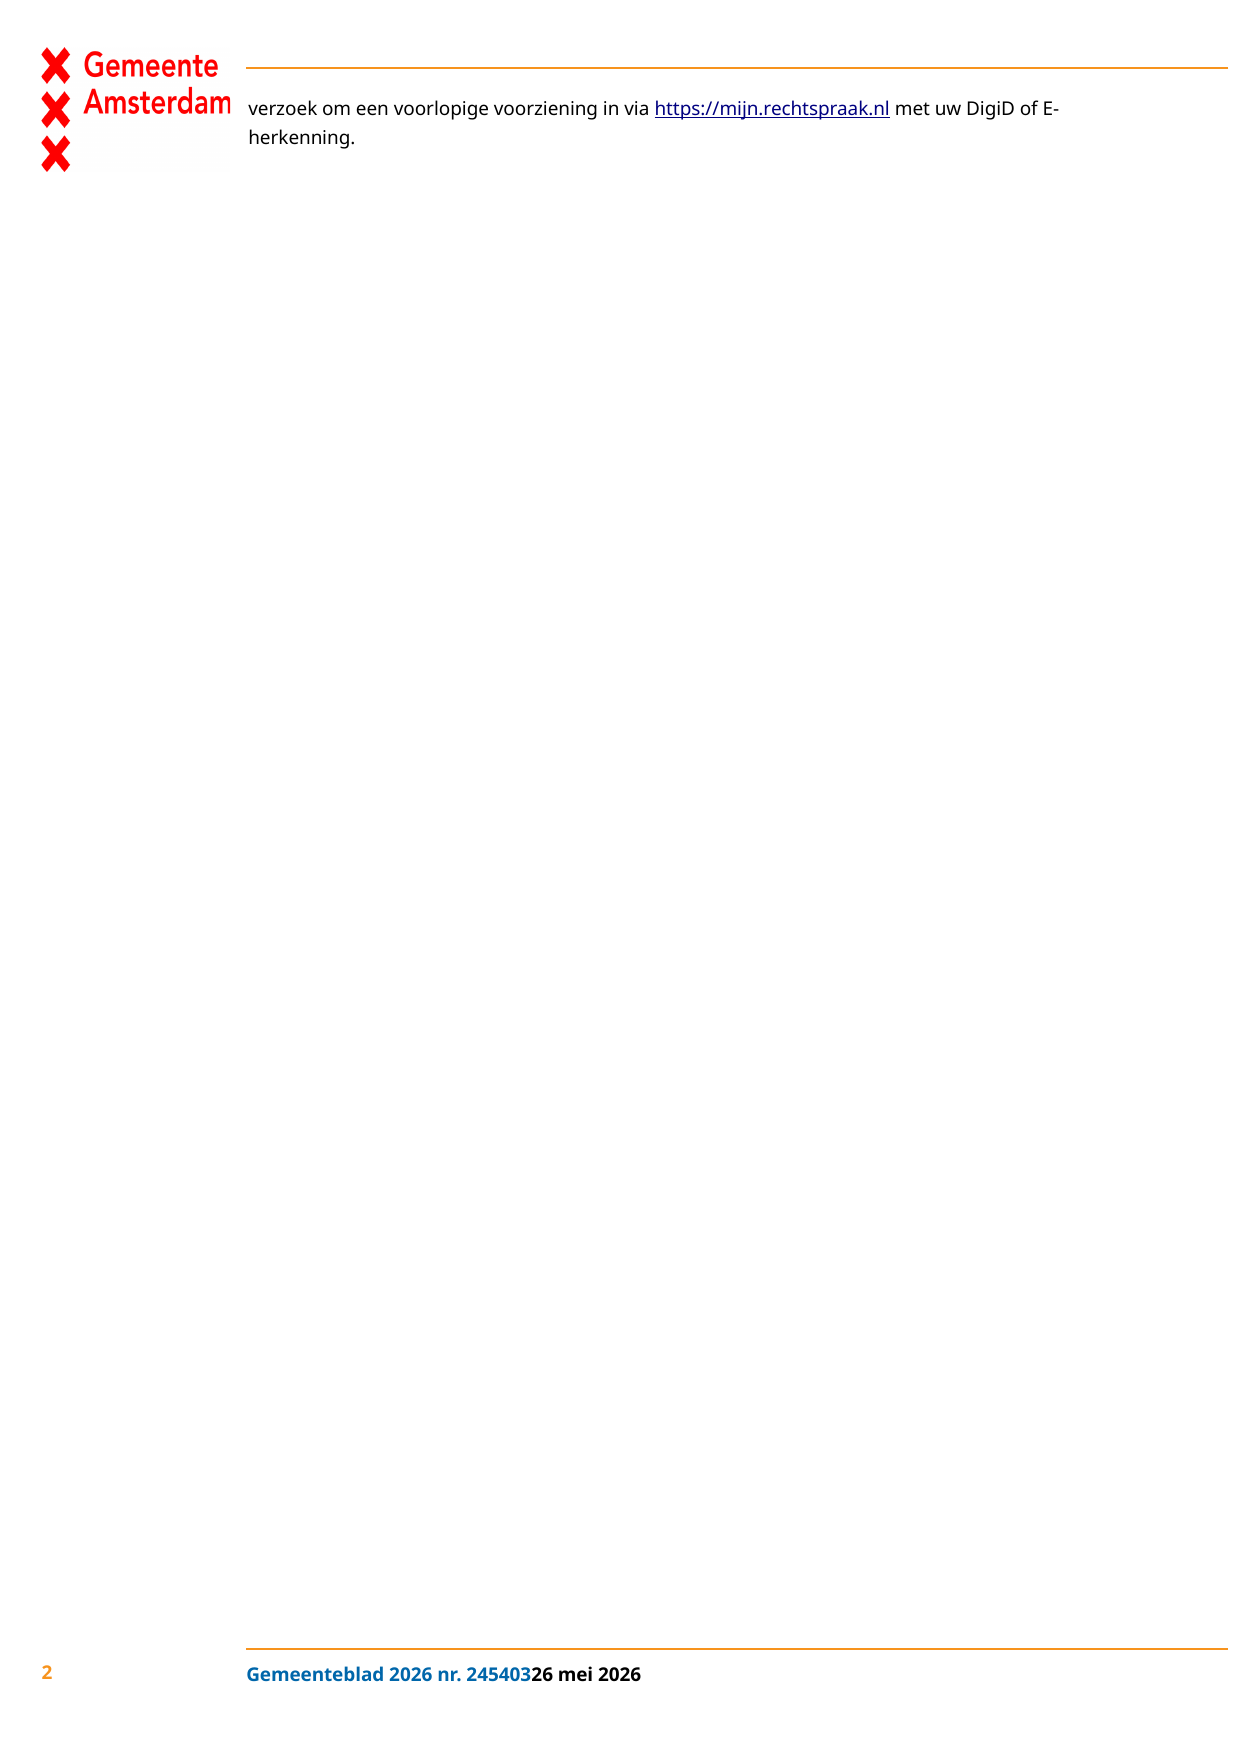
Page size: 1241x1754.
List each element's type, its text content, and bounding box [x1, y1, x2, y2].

text verzoek om een voorlopige voorziening in via https://mijn.rechtspraak.nl met uw DigiD of E-herkenning. [248, 95, 1152, 150]
picture [41, 47, 231, 172]
